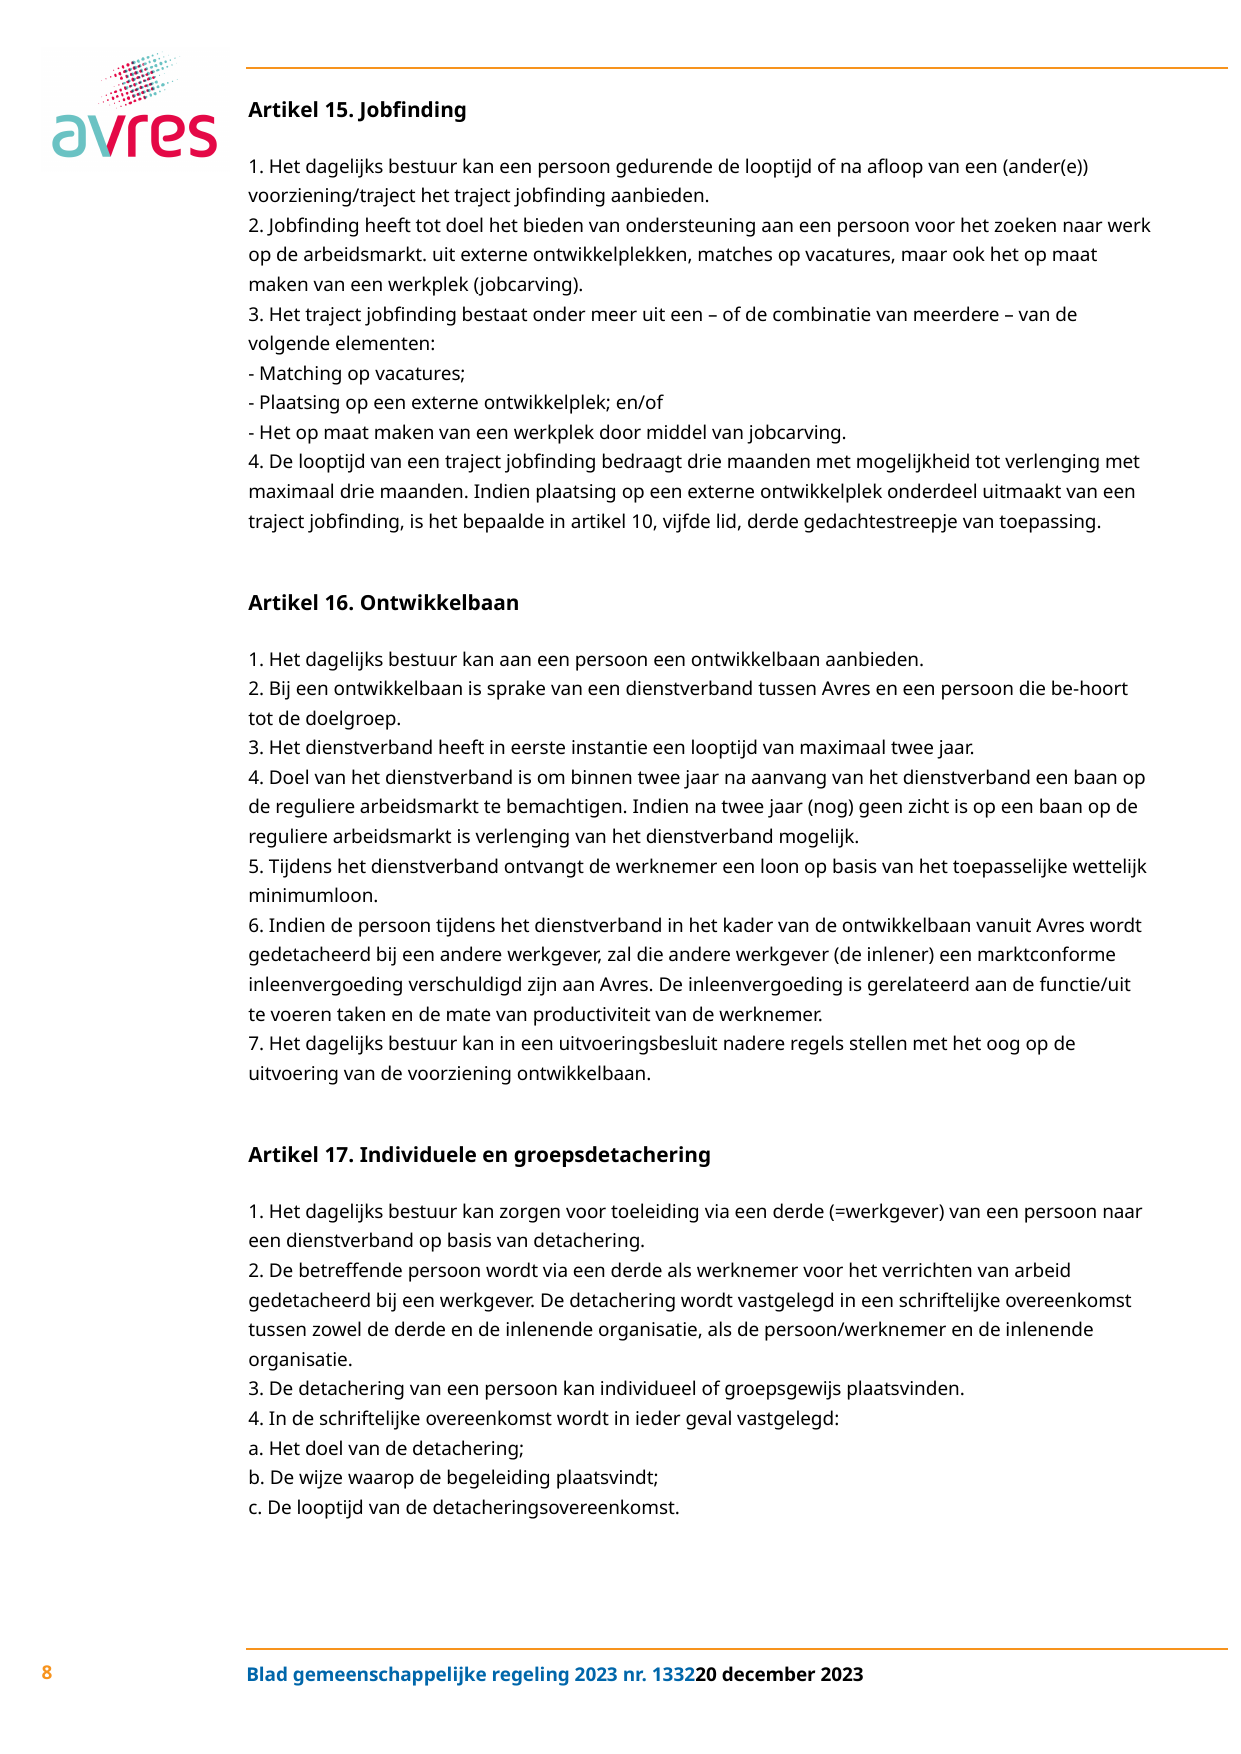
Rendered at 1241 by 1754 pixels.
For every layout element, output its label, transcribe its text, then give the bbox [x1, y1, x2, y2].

text 4. De looptijd van een traject jobfinding bedraagt drie maanden met mogelijkheid tot verlenging met maximaal drie maanden. Indien plaatsing op een externe ontwikkelplek onderdeel uitmaakt van een traject jobfinding, is het bepaalde in artikel 10, vijfde lid, derde gedachtestreepje van toepassing. [248, 449, 1152, 533]
text c. De looptijd van de detacheringsovereenkomst. [248, 1494, 1152, 1519]
text 2. Bij een ontwikkelbaan is sprake van een dienstverband tussen Avres en een persoon die be-hoort tot de doelgroep. [248, 675, 1152, 731]
text - Het op maat maken van een werkplek door middel van jobcarving. [248, 419, 1152, 445]
text a. Het doel van de detachering; [248, 1435, 1152, 1460]
text Artikel 16. Ontwikkelbaan [248, 588, 1152, 616]
text 3. De detachering van een persoon kan individueel of groepsgewijs plaatsvinden. [248, 1376, 1152, 1401]
text 3. Het dienstverband heeft in eerste instantie een looptijd van maximaal twee jaar. [248, 734, 1152, 760]
text 1. Het dagelijks bestuur kan zorgen voor toeleiding via een derde (=werkgever) van een persoon naar een dienstverband op basis van detachering. [248, 1198, 1152, 1253]
text b. De wijze waarop de begeleiding plaatsvindt; [248, 1464, 1152, 1490]
text Artikel 17. Individuele en groepsdetachering [248, 1140, 1152, 1168]
text 2. Jobfinding heeft tot doel het bieden van ondersteuning aan een persoon voor het zoeken naar werk op de arbeidsmarkt. uit externe ontwikkelplekken, matches op vacatures, maar ook het op maat maken van een werkplek (jobcarving). [248, 212, 1152, 297]
text 6. Indien de persoon tijdens het dienstverband in het kader van de ontwikkelbaan vanuit Avres wordt gedetacheerd bij een andere werkgever, zal die andere werkgever (de inlener) een marktconforme inleenvergoeding verschuldigd zijn aan Avres. De inleenvergoeding is gerelateerd aan de functie/uit te voeren taken en de mate van productiviteit van de werknemer. [248, 912, 1152, 1027]
picture [41, 47, 231, 172]
text 1. Het dagelijks bestuur kan aan een persoon een ontwikkelbaan aanbieden. [248, 646, 1152, 672]
text 5. Tijdens het dienstverband ontvangt de werknemer een loon op basis van het toepasselijke wettelijk minimumloon. [248, 853, 1152, 908]
text 3. Het traject jobfinding bestaat onder meer uit een – of de combinatie van meerdere – van de volgende elementen: [248, 301, 1152, 356]
text - Matching op vacatures; [248, 360, 1152, 386]
text 2. De betreffende persoon wordt via een derde als werknemer voor het verrichten van arbeid gedetacheerd bij een werkgever. De detachering wordt vastgelegd in een schriftelijke overeenkomst tussen zowel de derde en de inlenende organisatie, als de persoon/werknemer en de inlenende organisatie. [248, 1257, 1152, 1372]
text 4. Doel van het dienstverband is om binnen twee jaar na aanvang van het dienstverband een baan op de reguliere arbeidsmarkt te bemachtigen. Indien na twee jaar (nog) geen zicht is op een baan op de reguliere arbeidsmarkt is verlenging van het dienstverband mogelijk. [248, 764, 1152, 849]
text 4. In de schriftelijke overeenkomst wordt in ieder geval vastgelegd: [248, 1405, 1152, 1431]
text 1. Het dagelijks bestuur kan een persoon gedurende de looptijd of na afloop van een (ander(e)) voorziening/traject het traject jobfinding aanbieden. [248, 153, 1152, 208]
text Artikel 15. Jobfinding [248, 95, 1152, 123]
text 7. Het dagelijks bestuur kan in een uitvoeringsbesluit nadere regels stellen met het oog op de uitvoering van de voorziening ontwikkelbaan. [248, 1030, 1152, 1086]
text - Plaatsing op een externe ontwikkelplek; en/of [248, 389, 1152, 415]
